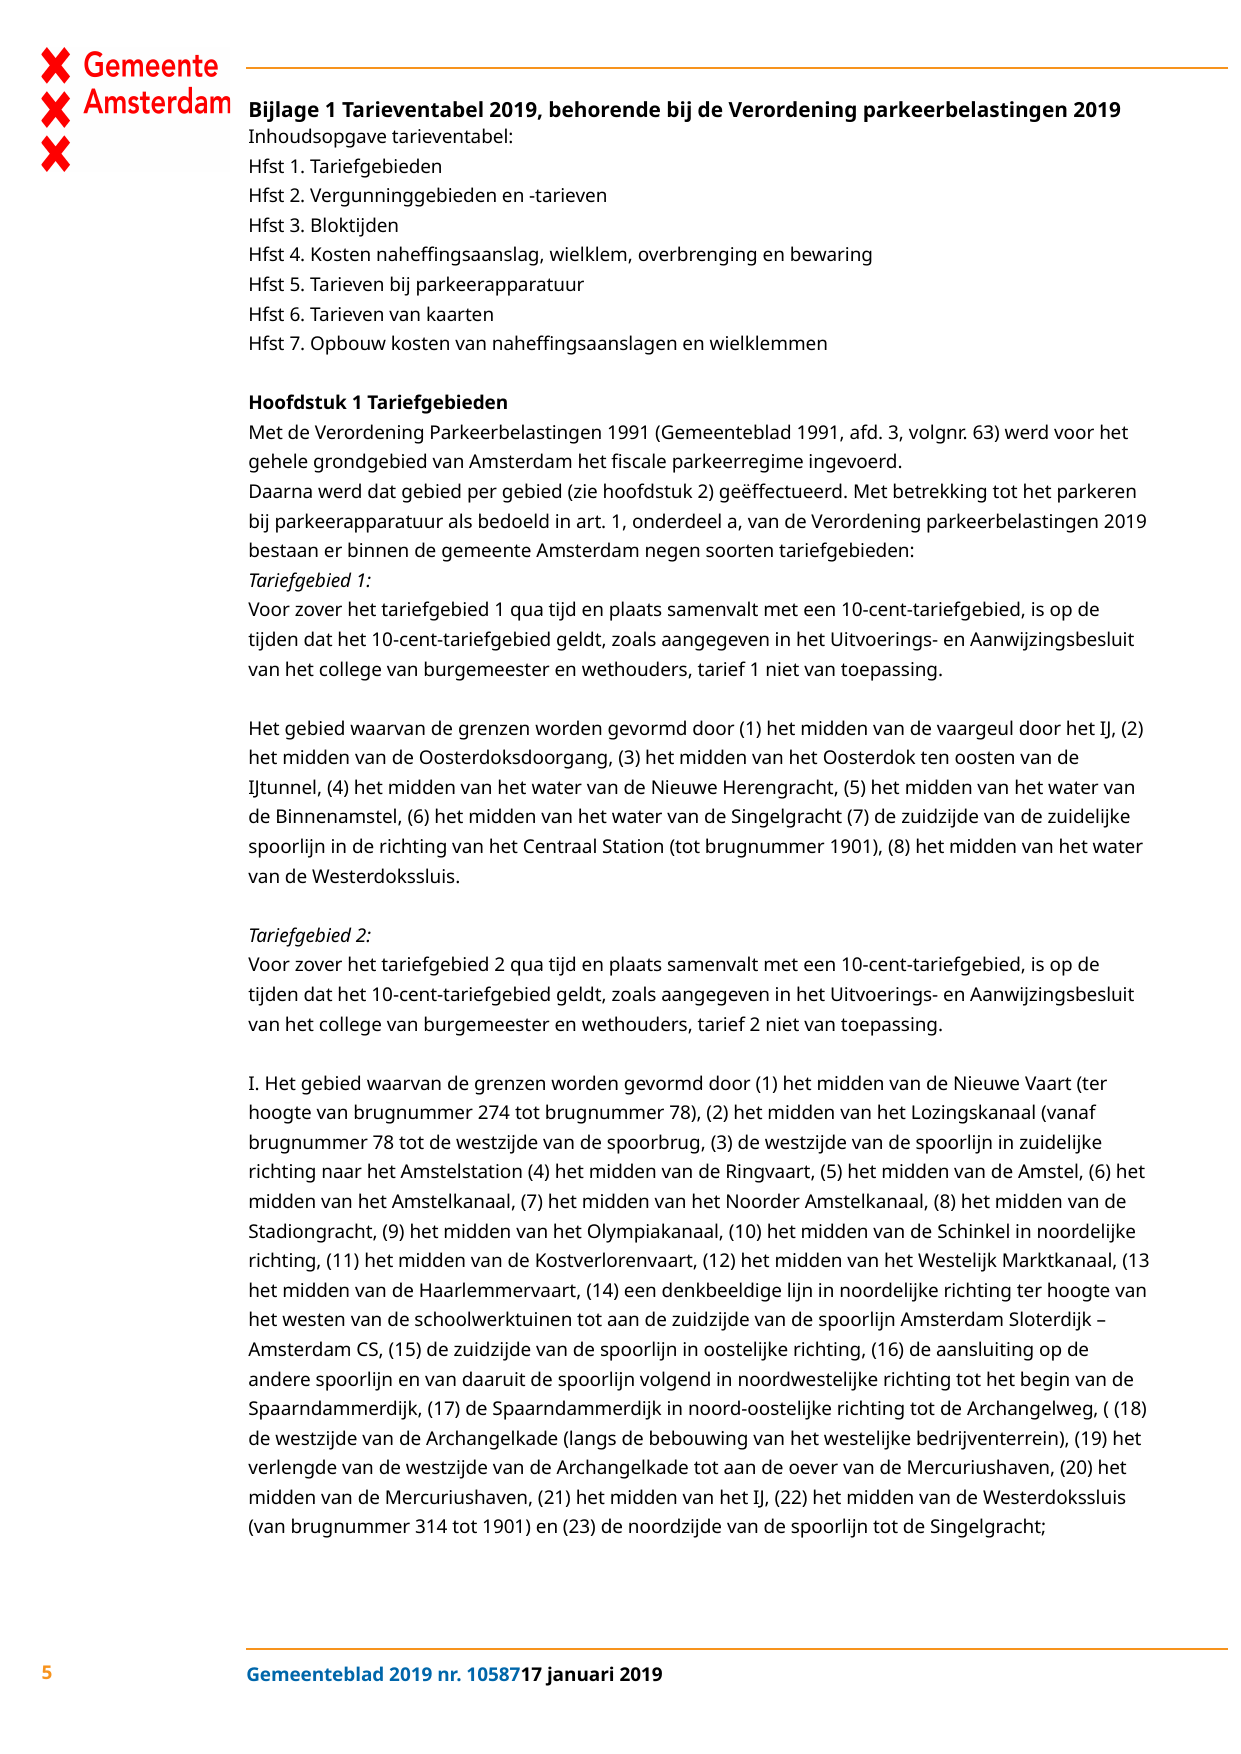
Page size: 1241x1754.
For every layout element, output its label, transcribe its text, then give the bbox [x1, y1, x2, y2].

text Hfst 3. Bloktijden [248, 212, 1152, 238]
text Het gebied waarvan de grenzen worden gevormd door (1) het midden van de vaargeul door het IJ, (2) het midden van de Oosterdoksdoorgang, (3) het midden van het Oosterdok ten oosten van de IJtunnel, (4) het midden van het water van de Nieuwe Herengracht, (5) het midden van het water van de Binnenamstel, (6) het midden van het water van de Singelgracht (7) de zuidzijde van de zuidelijke spoorlijn in de richting van het Centraal Station (tot brugnummer 1901), (8) het midden van het water van de Westerdokssluis. [248, 715, 1152, 889]
text Voor zover het tariefgebied 2 qua tijd en plaats samenvalt met een 10-cent-tariefgebied, is op de tijden dat het 10-cent-tariefgebied geldt, zoals aangegeven in het Uitvoerings- en Aanwijzingsbesluit van het college van burgemeester en wethouders, tarief 2 niet van toepassing. [248, 952, 1152, 1037]
text Hfst 2. Vergunninggebieden en -tarieven [248, 182, 1152, 208]
text I. Het gebied waarvan de grenzen worden gevormd door (1) het midden van de Nieuwe Vaart (ter hoogte van brugnummer 274 tot brugnummer 78), (2) het midden van het Lozingskanaal (vanaf brugnummer 78 tot de westzijde van de spoorbrug, (3) de westzijde van de spoorlijn in zuidelijke richting naar het Amstelstation (4) het midden van de Ringvaart, (5) het midden van de Amstel, (6) het midden van het Amstelkanaal, (7) het midden van het Noorder Amstelkanaal, (8) het midden van de Stadiongracht, (9) het midden van het Olympiakanaal, (10) het midden van de Schinkel in noordelijke richting, (11) het midden van de Kostverlorenvaart, (12) het midden van het Westelijk Marktkanaal, (13 het midden van de Haarlemmervaart, (14) een denkbeeldige lijn in noordelijke richting ter hoogte van het westen van de schoolwerktuinen tot aan de zuidzijde van de spoorlijn Amsterdam Sloterdijk – Amsterdam CS, (15) de zuidzijde van de spoorlijn in oostelijke richting, (16) de aansluiting op de andere spoorlijn en van daaruit de spoorlijn volgend in noordwestelijke richting tot het begin van de Spaarndammerdijk, (17) de Spaarndammerdijk in noord-oostelijke richting tot de Archangelweg, ( (18) de westzijde van de Archangelkade (langs de bebouwing van het westelijke bedrijventerrein), (19) het verlengde van de westzijde van de Archangelkade tot aan de oever van de Mercuriushaven, (20) het midden van de Mercuriushaven, (21) het midden van het IJ, (22) het midden van de Westerdokssluis (van brugnummer 314 tot 1901) en (23) de noordzijde van de spoorlijn tot de Singelgracht; [248, 1070, 1152, 1539]
text Hfst 7. Opbouw kosten van naheffingsaanslagen en wielklemmen [248, 330, 1152, 356]
text Voor zover het tariefgebied 1 qua tijd en plaats samenvalt met een 10-cent-tariefgebied, is op de tijden dat het 10-cent-tariefgebied geldt, zoals aangegeven in het Uitvoerings- en Aanwijzingsbesluit van het college van burgemeester en wethouders, tarief 1 niet van toepassing. [248, 597, 1152, 682]
text Daarna werd dat gebied per gebied (zie hoofdstuk 2) geëffectueerd. Met betrekking tot het parkeren bij parkeerapparatuur als bedoeld in art. 1, onderdeel a, van de Verordening parkeerbelastingen 2019 bestaan er binnen de gemeente Amsterdam negen soorten tariefgebieden: [248, 478, 1152, 563]
text Hoofdstuk 1 Tariefgebieden [248, 389, 1152, 415]
text Hfst 5. Tarieven bij parkeerapparatuur [248, 271, 1152, 297]
text Inhoudsopgave tarieventabel: [248, 123, 1152, 149]
text Bijlage 1 Tarieventabel 2019, behorende bij de Verordening parkeerbelastingen 2019 [248, 95, 1152, 123]
text Tariefgebied 1: [248, 567, 1152, 593]
picture [41, 47, 231, 172]
text Hfst 4. Kosten naheffingsaanslag, wielklem, overbrenging en bewaring [248, 242, 1152, 267]
text Hfst 6. Tarieven van kaarten [248, 301, 1152, 327]
text Met de Verordening Parkeerbelastingen 1991 (Gemeenteblad 1991, afd. 3, volgnr. 63) werd voor het gehele grondgebied van Amsterdam het fiscale parkeerregime ingevoerd. [248, 419, 1152, 474]
text Tariefgebied 2: [248, 922, 1152, 948]
text Hfst 1. Tariefgebieden [248, 153, 1152, 179]
